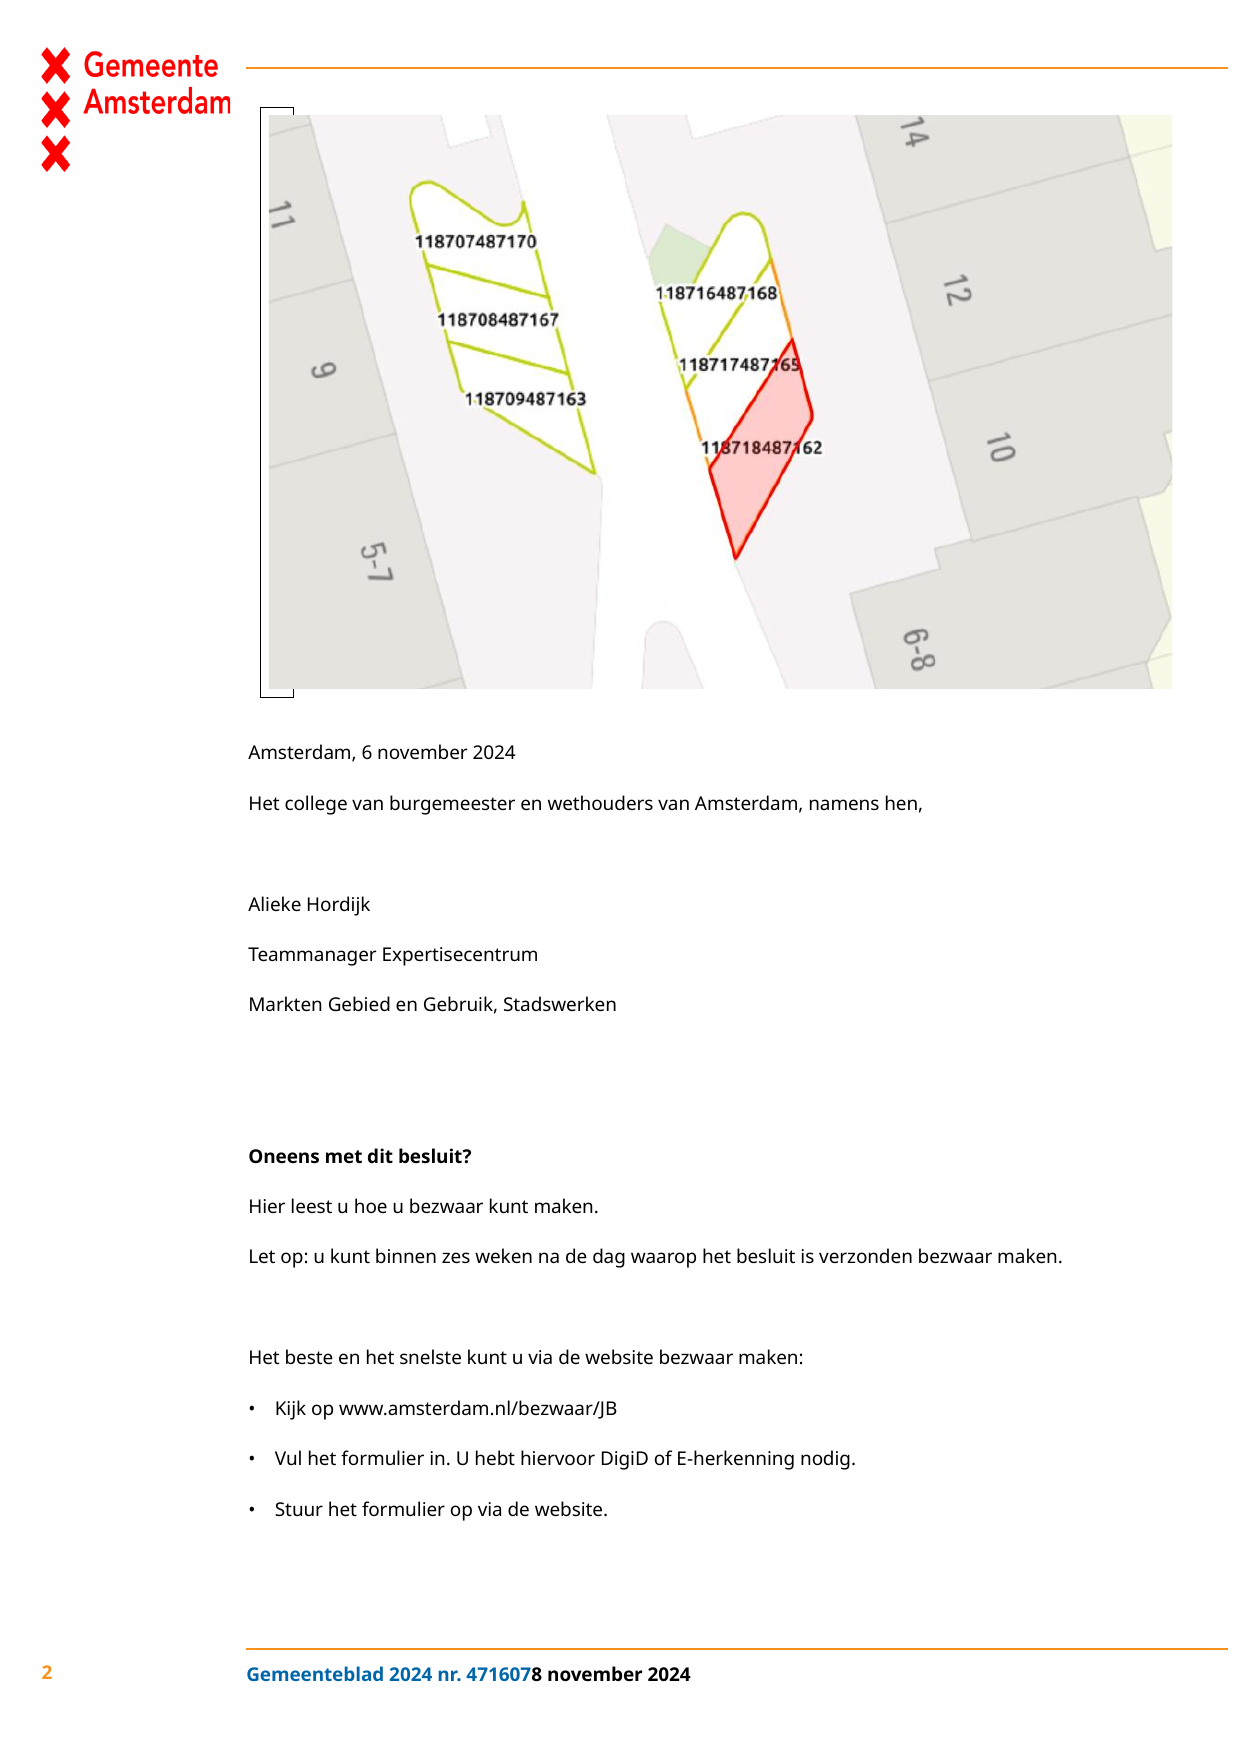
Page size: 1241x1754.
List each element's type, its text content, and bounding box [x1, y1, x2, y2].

text Amsterdam, 6 november 2024 [248, 739, 1152, 765]
text Hier leest u hoe u bezwaar kunt maken. [248, 1193, 1152, 1219]
text Alieke Hordijk [248, 891, 1152, 917]
text Het college van burgemeester en wethouders van Amsterdam, namens hen, [248, 790, 1152, 816]
text • Stuur het formulier op via de website. [248, 1496, 1152, 1522]
text Let op: u kunt binnen zes weken na de dag waarop het besluit is verzonden bezwaar maken. [248, 1244, 1152, 1269]
text Teammanager Expertisecentrum [248, 941, 1152, 967]
text Het beste en het snelste kunt u via de website bezwaar maken: [248, 1344, 1152, 1370]
picture [41, 47, 231, 172]
text Oneens met dit besluit? [248, 1143, 1152, 1169]
text • Kijk op www.amsterdam.nl/bezwaar/JB [248, 1395, 1152, 1421]
text • Vul het formulier in. U hebt hiervoor DigiD of E-herkenning nodig. [248, 1445, 1152, 1471]
text Markten Gebied en Gebruik, Stadswerken [248, 992, 1152, 1017]
picture [268, 115, 1173, 689]
